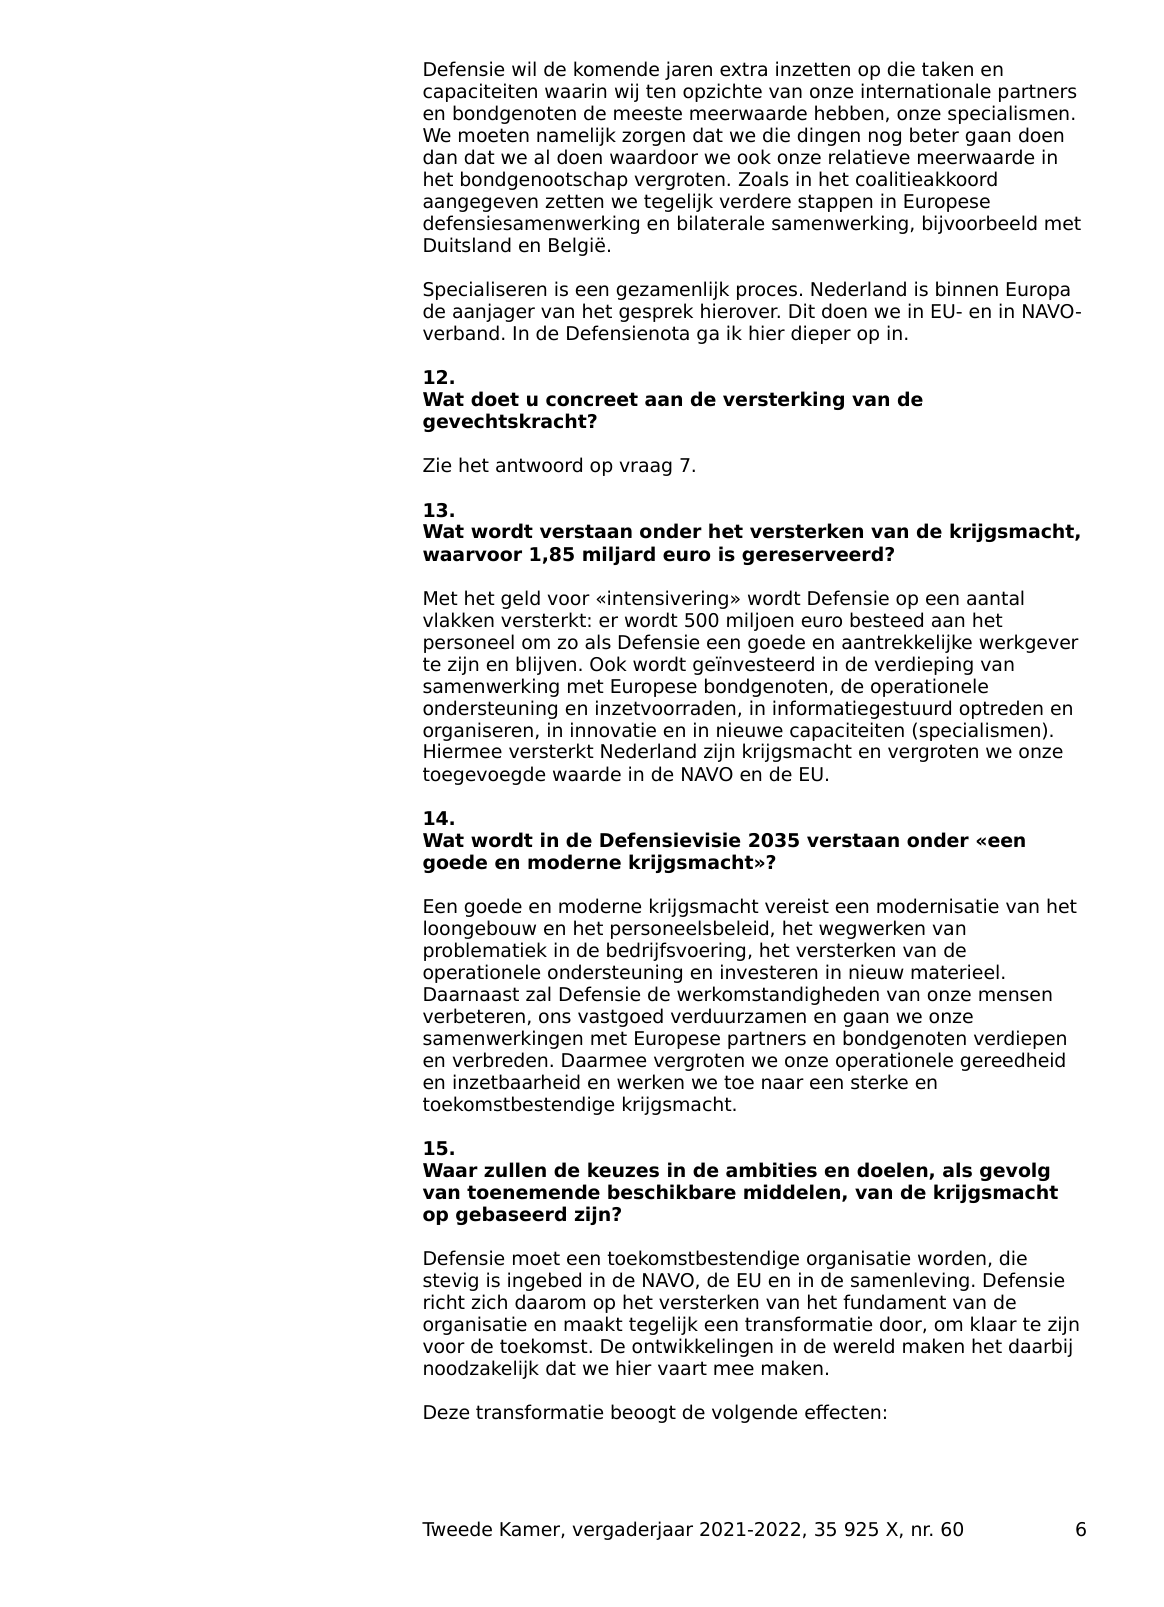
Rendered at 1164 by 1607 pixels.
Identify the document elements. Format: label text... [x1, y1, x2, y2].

text Wat doet u concreet aan de versterking van de gevechtskracht? [422, 389, 1087, 433]
text Defensie moet een toekomstbestendige organisatie worden, die stevig is ingebed in de NAVO, de EU en in de samenleving. Defensie richt zich daarom op het versterken van het fundament van de organisatie en maakt tegelijk een transformatie door, om klaar te zijn voor de toekomst. De ontwikkelingen in de wereld maken het daarbij noodzakelijk dat we hier vaart mee maken. [422, 1248, 1087, 1380]
text Zie het antwoord op vraag 7. [422, 455, 1087, 477]
text 15. [422, 1138, 1087, 1160]
text Defensie wil de komende jaren extra inzetten op die taken en capaciteiten waarin wij ten opzichte van onze internationale partners en bondgenoten de meeste meerwaarde hebben, onze specialismen. We moeten namelijk zorgen dat we die dingen nog beter gaan doen dan dat we al doen waardoor we ook onze relatieve meerwaarde in het bondgenootschap vergroten. Zoals in het coalitieakkoord aangegeven zetten we tegelijk verdere stappen in Europese defensiesamenwerking en bilaterale samenwerking, bijvoorbeeld met Duitsland en België. [422, 59, 1087, 257]
text Wat wordt verstaan onder het versterken van de krijgsmacht, waarvoor 1,85 miljard euro is gereserveerd? [422, 521, 1087, 565]
text 12. [422, 367, 1087, 389]
text 14. [422, 808, 1087, 829]
text Wat wordt in de Defensievisie 2035 verstaan onder «een goede en moderne krijgsmacht»? [422, 829, 1087, 873]
text Met het geld voor «intensivering» wordt Defensie op een aantal vlakken versterkt: er wordt 500 miljoen euro besteed aan het personeel om zo als Defensie een goede en aantrekkelijke werkgever te zijn en blijven. Ook wordt geïnvesteerd in de verdieping van samenwerking met Europese bondgenoten, de operationele ondersteuning en inzetvoorraden, in informatiegestuurd optreden en organiseren, in innovatie en in nieuwe capaciteiten (specialismen). Hiermee versterkt Nederland zijn krijgsmacht en vergroten we onze toegevoegde waarde in de NAVO en de EU. [422, 588, 1087, 785]
text Specialiseren is een gezamenlijk proces. Nederland is binnen Europa de aanjager van het gesprek hierover. Dit doen we in EU- en in NAVO-verband. In de Defensienota ga ik hier dieper op in. [422, 279, 1087, 345]
text Een goede en moderne krijgsmacht vereist een modernisatie van het loongebouw en het personeelsbeleid, het wegwerken van problematiek in de bedrijfsvoering, het versterken van de operationele ondersteuning en investeren in nieuw materieel. Daarnaast zal Defensie de werkomstandigheden van onze mensen verbeteren, ons vastgoed verduurzamen en gaan we onze samenwerkingen met Europese partners en bondgenoten verdiepen en verbreden. Daarmee vergroten we onze operationele gereedheid en inzetbaarheid en werken we toe naar een sterke en toekomstbestendige krijgsmacht. [422, 896, 1087, 1116]
text Waar zullen de keuzes in de ambities en doelen, als gevolg van toenemende beschikbare middelen, van de krijgsmacht op gebaseerd zijn? [422, 1160, 1087, 1226]
text 13. [422, 499, 1087, 521]
text Deze transformatie beoogt de volgende effecten: [422, 1402, 1087, 1424]
